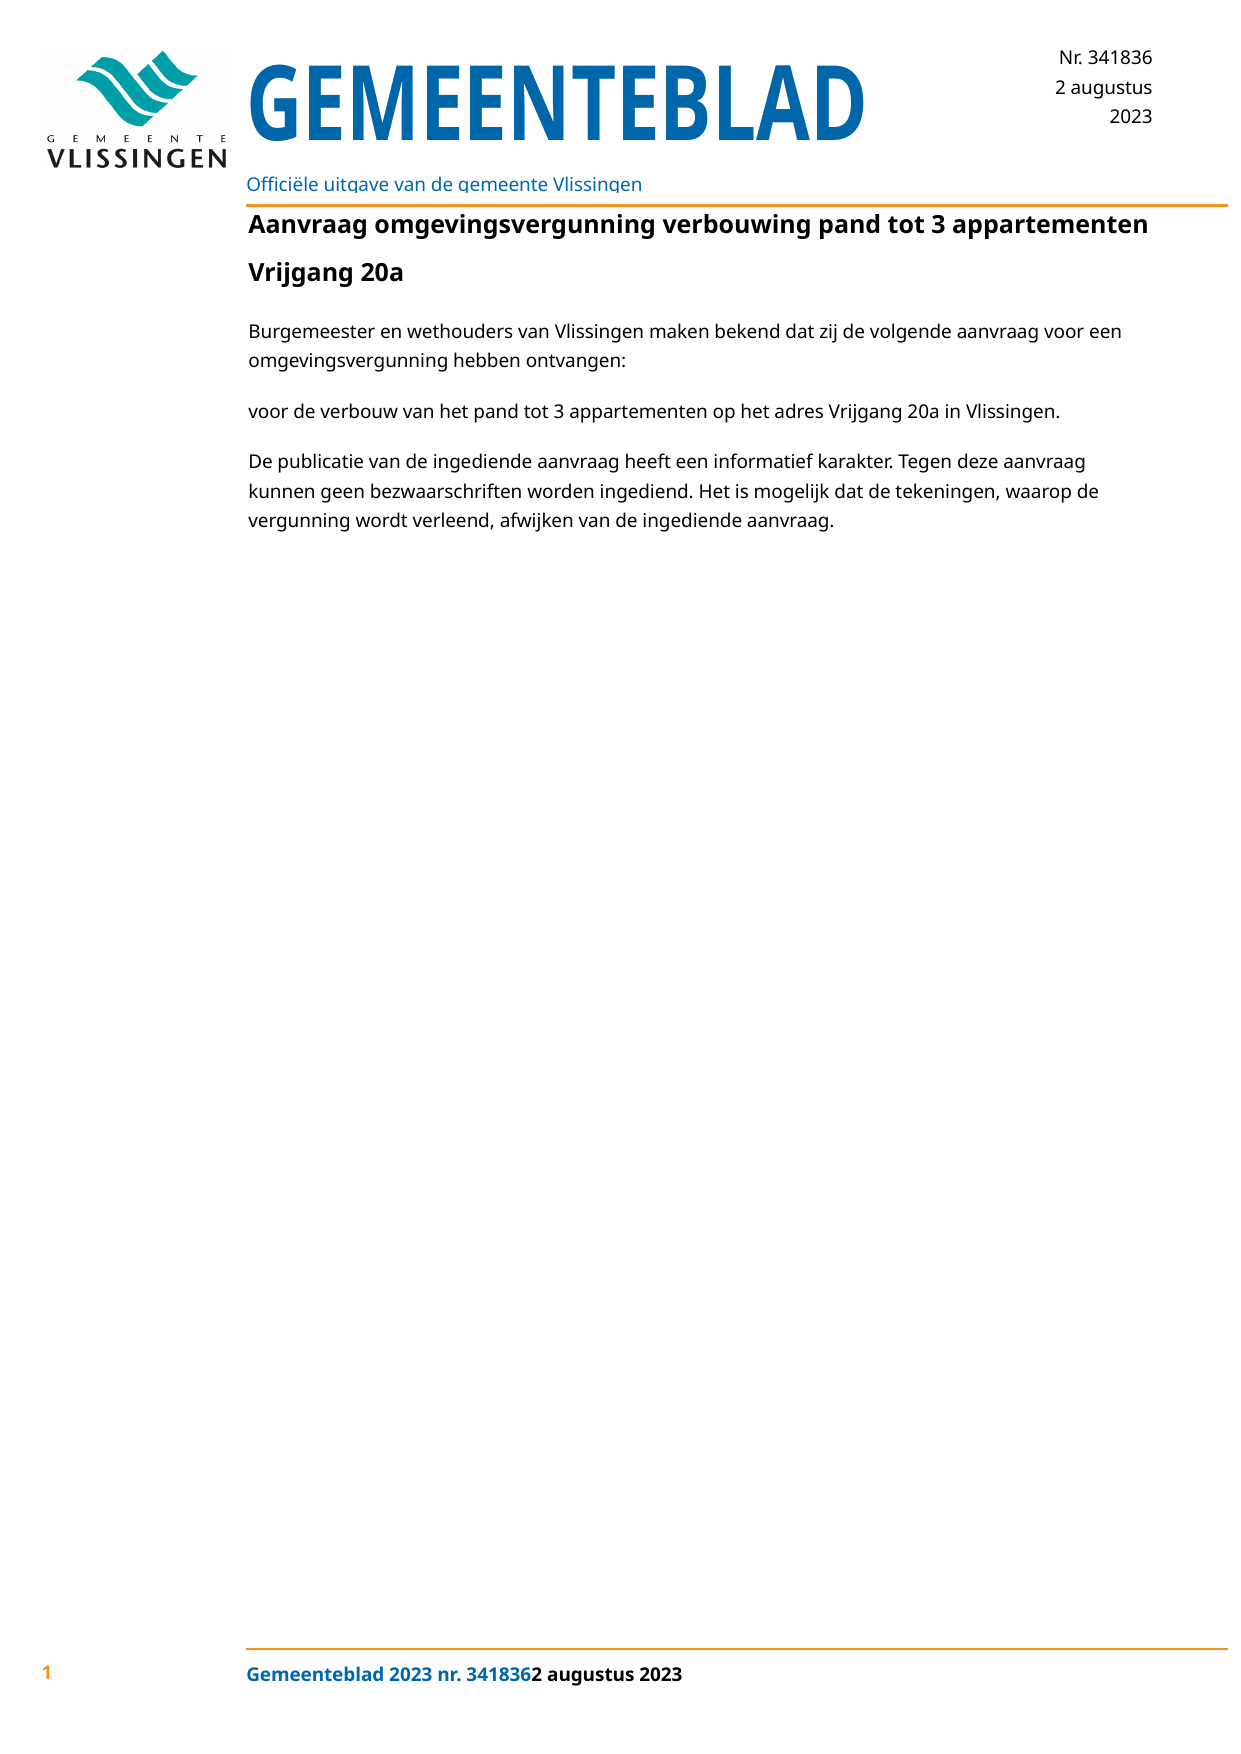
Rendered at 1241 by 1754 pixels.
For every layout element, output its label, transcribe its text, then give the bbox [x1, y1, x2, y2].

text Aanvraag omgevingsvergunning verbouwing pand tot 3 appartementen Vrijgang 20a [248, 207, 1152, 288]
text voor de verbouw van het pand tot 3 appartementen op het adres Vrijgang 20a in Vlissingen. [248, 398, 1152, 424]
text Burgemeester en wethouders van Vlissingen maken bekend dat zij de volgende aanvraag voor een omgevingsvergunning hebben ontvangen: [248, 318, 1152, 373]
picture [41, 47, 231, 172]
text De publicatie van de ingediende aanvraag heeft een informatief karakter. Tegen deze aanvraag kunnen geen bezwaarschriften worden ingediend. Het is mogelijk dat de tekeningen, waarop de vergunning wordt verleend, afwijken van de ingediende aanvraag. [248, 448, 1152, 533]
